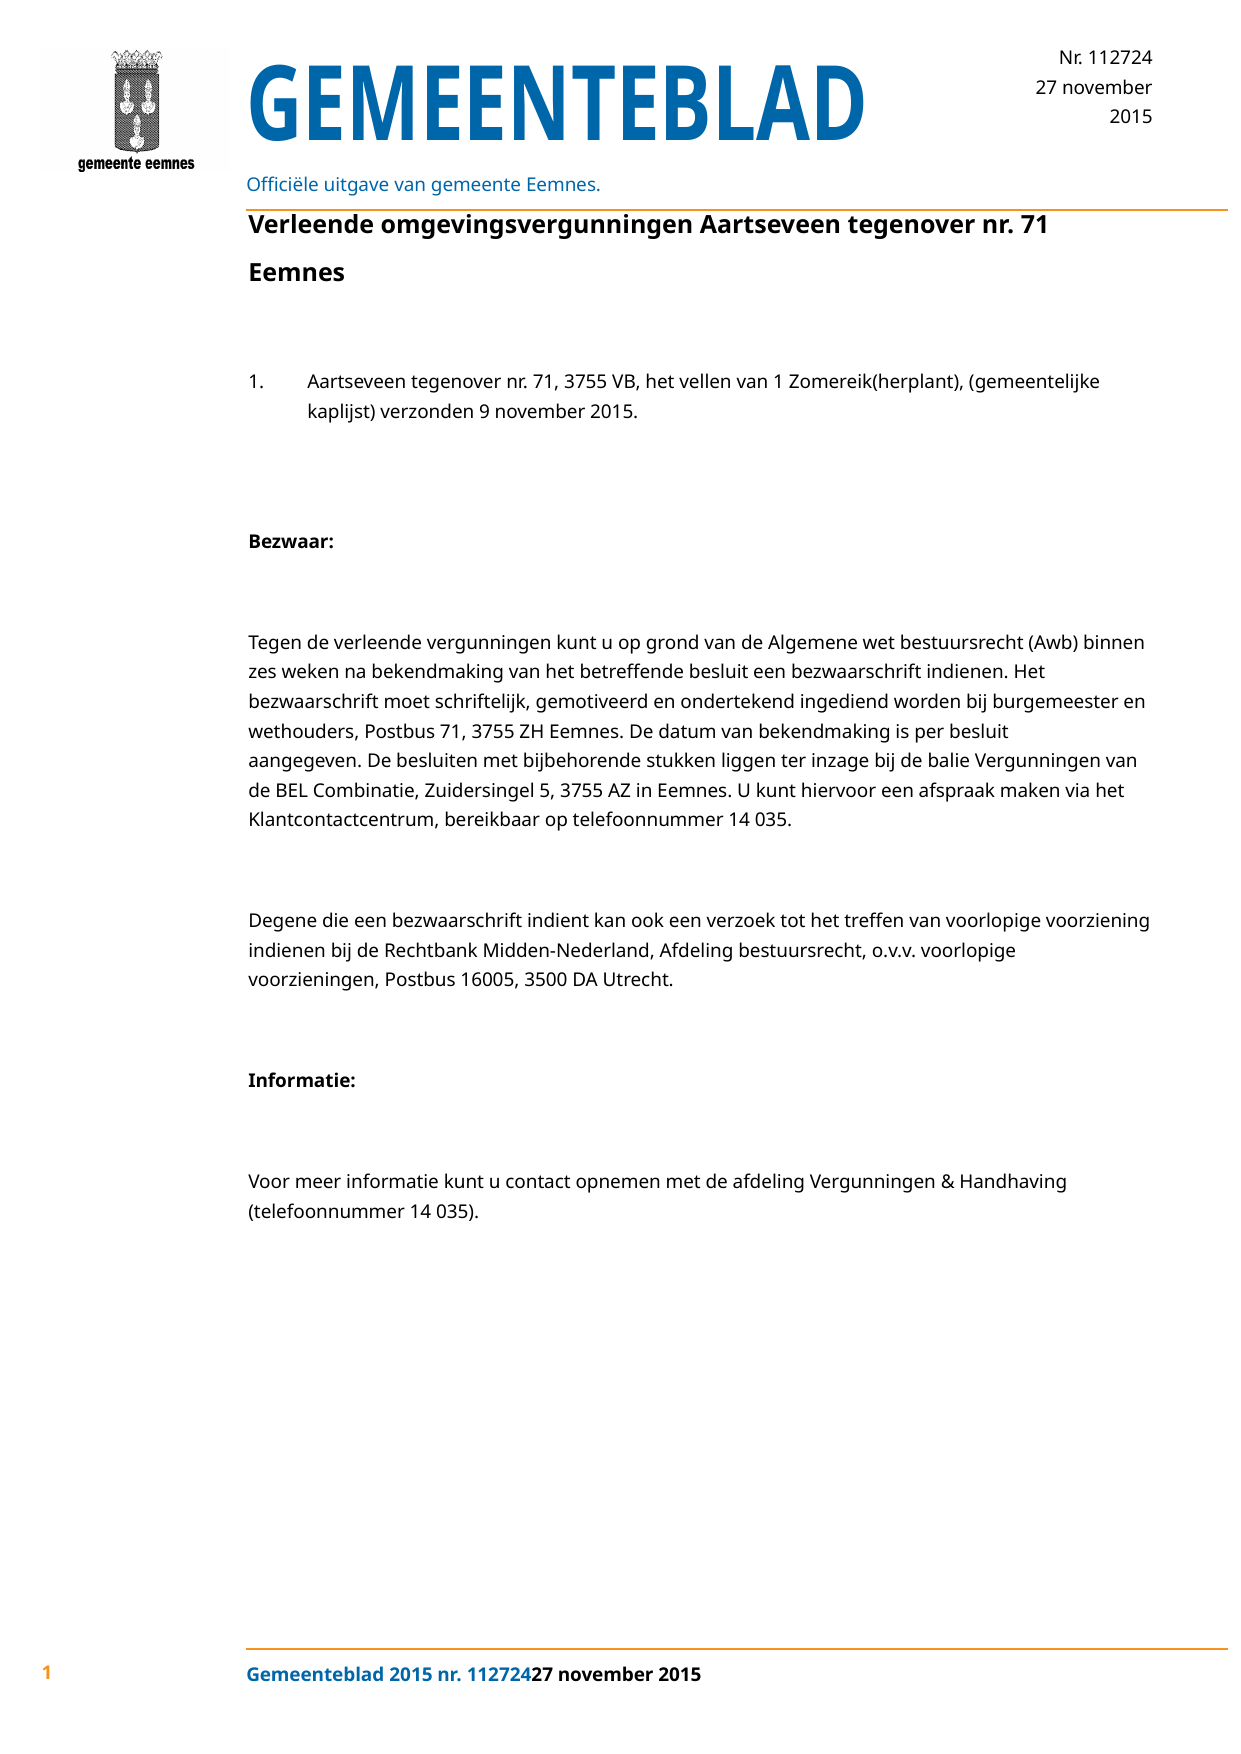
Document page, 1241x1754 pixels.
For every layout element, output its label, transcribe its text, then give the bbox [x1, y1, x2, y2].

text Verleende omgevingsvergunningen Aartseveen tegenover nr. 71 Eemnes [248, 211, 1152, 288]
text Voor meer informatie kunt u contact opnemen met de afdeling Vergunningen & Handhaving (telefoonnummer 14 035). [248, 1168, 1152, 1224]
text Bezwaar: [248, 528, 1152, 554]
list Aartseveen tegenover nr. 71, 3755 VB, het vellen van 1 Zomereik(herplant), (gemeentelijke kaplijst) verzonden 9 november 2015. [248, 368, 1152, 424]
text Informatie: [248, 1067, 1152, 1093]
picture [41, 47, 231, 172]
text Tegen de verleende vergunningen kunt u op grond van de Algemene wet bestuursrecht (Awb) binnen zes weken na bekendmaking van het betreffende besluit een bezwaarschrift indienen. Het bezwaarschrift moet schriftelijk, gemotiveerd en ondertekend ingediend worden bij burgemeester en wethouders, Postbus 71, 3755 ZH Eemnes. De datum van bekendmaking is per besluit aangegeven. De besluiten met bijbehorende stukken liggen ter inzage bij de balie Vergunningen van de BEL Combinatie, Zuidersingel 5, 3755 AZ in Eemnes. U kunt hiervoor een afspraak maken via het Klantcontactcentrum, bereikbaar op telefoonnummer 14 035. [248, 629, 1152, 832]
text Degene die een bezwaarschrift indient kan ook een verzoek tot het treffen van voorlopige voorziening indienen bij de Rechtbank Midden-Nederland, Afdeling bestuursrecht, o.v.v. voorlopige voorzieningen, Postbus 16005, 3500 DA Utrecht. [248, 907, 1152, 992]
